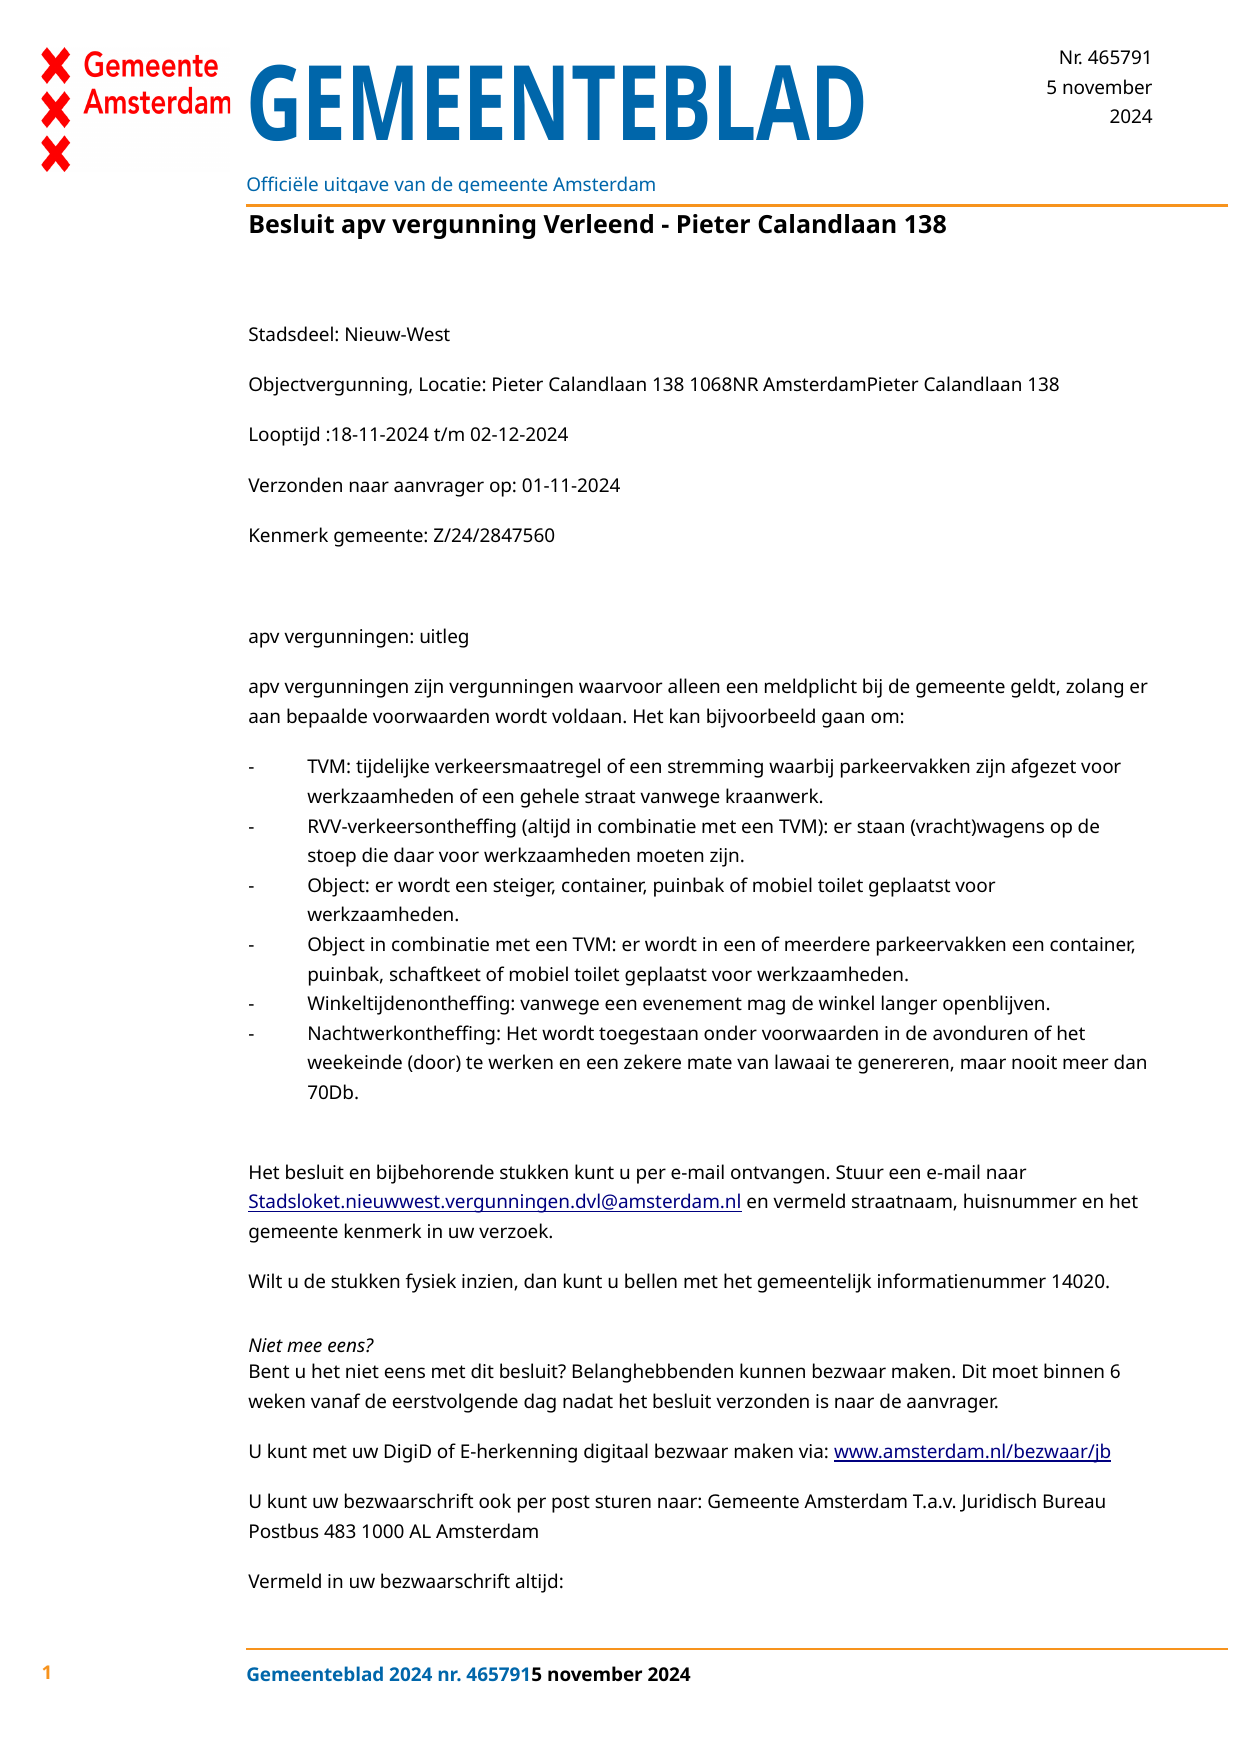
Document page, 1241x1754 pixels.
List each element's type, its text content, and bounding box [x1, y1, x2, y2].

text apv vergunningen zijn vergunningen waarvoor alleen een meldplicht bij de gemeente geldt, zolang er aan bepaalde voorwaarden wordt voldaan. Het kan bijvoorbeeld gaan om: [248, 674, 1152, 729]
text U kunt met uw DigiD of E-herkenning digitaal bezwaar maken via: www.amsterdam.nl/bezwaar/jb [248, 1438, 1152, 1464]
text Niet mee eens? [248, 1333, 1152, 1358]
list Object in combinatie met een TVM: er wordt in een of meerdere parkeervakken een container, puinbak, schaftkeet of mobiel toilet geplaatst voor werkzaamheden. [248, 931, 1152, 986]
text Stadsdeel: Nieuw-West [248, 321, 1152, 346]
list Nachtwerkontheffing: Het wordt toegestaan onder voorwaarden in de avonduren of het weekeinde (door) te werken en een zekere mate van lawaai te genereren, maar nooit meer dan 70Db. [248, 1020, 1152, 1105]
text Objectvergunning, Locatie: Pieter Calandlaan 138 1068NR AmsterdamPieter Calandlaan 138 [248, 371, 1152, 397]
text Het besluit en bijbehorende stukken kunt u per e-mail ontvangen. Stuur een e-mail naar Stadsloket.nieuwwest.vergunningen.dvl@amsterdam.nl en vermeld straatnaam, huisnummer en het gemeente kenmerk in uw verzoek. [248, 1159, 1152, 1244]
text Besluit apv vergunning Verleend - Pieter Calandlaan 138 [248, 207, 1152, 241]
text apv vergunningen: uitleg [248, 623, 1152, 649]
text Verzonden naar aanvrager op: 01-11-2024 [248, 472, 1152, 498]
text Vermeld in uw bezwaarschrift altijd: [248, 1569, 1152, 1594]
list Winkeltijdenontheffing: vanwege een evenement mag de winkel langer openblijven. [248, 990, 1152, 1016]
text Bent u het niet eens met dit besluit? Belanghebbenden kunnen bezwaar maken. Dit moet binnen 6 weken vanaf de eerstvolgende dag nadat het besluit verzonden is naar de aanvrager. [248, 1358, 1152, 1414]
text Looptijd :18-11-2024 t/m 02-12-2024 [248, 422, 1152, 447]
text U kunt uw bezwaarschrift ook per post sturen naar: Gemeente Amsterdam T.a.v. Juridisch Bureau Postbus 483 1000 AL Amsterdam [248, 1489, 1152, 1544]
text Wilt u de stukken fysiek inzien, dan kunt u bellen met het gemeentelijk informatienummer 14020. [248, 1269, 1152, 1294]
text Kenmerk gemeente: Z/24/2847560 [248, 522, 1152, 548]
list Object: er wordt een steiger, container, puinbak of mobiel toilet geplaatst voor werkzaamheden. [248, 872, 1152, 927]
picture [41, 47, 231, 172]
list TVM: tijdelijke verkeersmaatregel of een stremming waarbij parkeervakken zijn afgezet voor werkzaamheden of een gehele straat vanwege kraanwerk. [248, 754, 1152, 809]
list RVV-verkeersontheffing (altijd in combinatie met een TVM): er staan (vracht)wagens op de stoep die daar voor werkzaamheden moeten zijn. [248, 813, 1152, 868]
